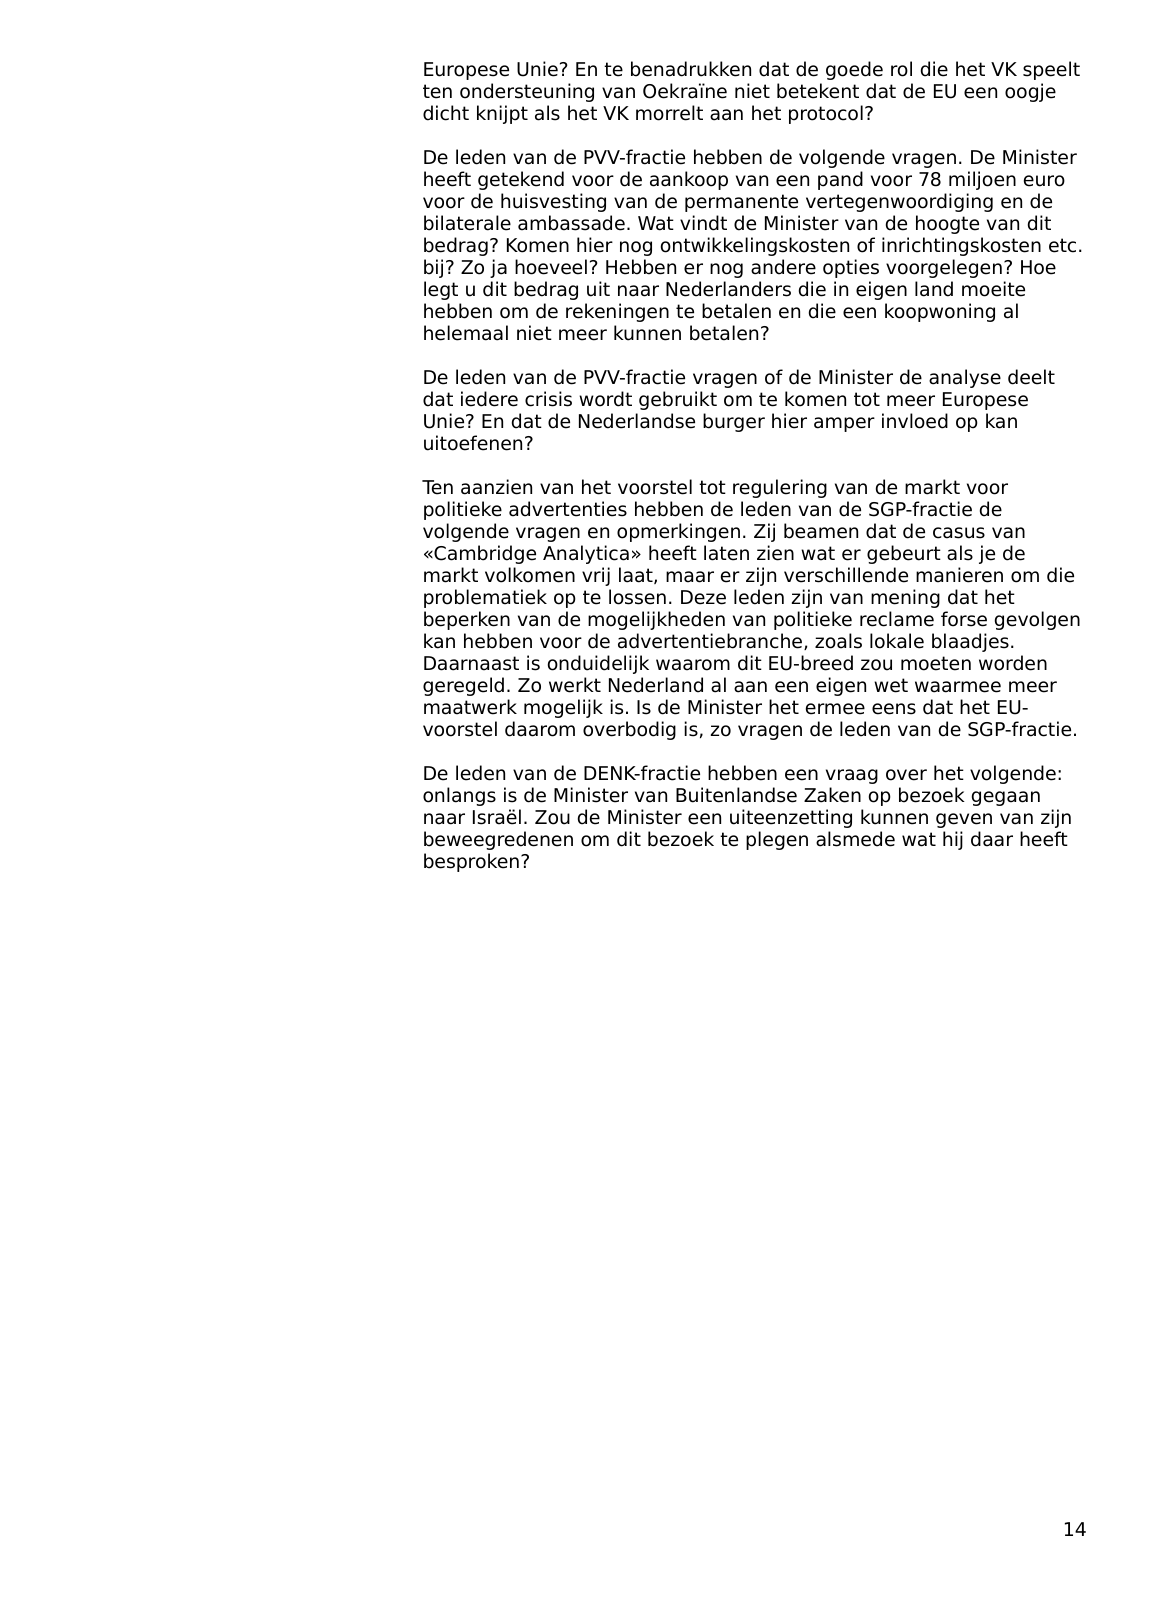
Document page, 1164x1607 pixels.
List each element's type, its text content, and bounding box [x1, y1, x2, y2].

text De leden van de DENK-fractie hebben een vraag over het volgende: onlangs is de Minister van Buitenlandse Zaken op bezoek gegaan naar Israël. Zou de Minister een uiteenzetting kunnen geven van zijn beweegredenen om dit bezoek te plegen alsmede wat hij daar heeft besproken? [422, 763, 1087, 873]
text Ten aanzien van het voorstel tot regulering van de markt voor politieke advertenties hebben de leden van de SGP-fractie de volgende vragen en opmerkingen. Zij beamen dat de casus van «Cambridge Analytica» heeft laten zien wat er gebeurt als je de markt volkomen vrij laat, maar er zijn verschillende manieren om die problematiek op te lossen. Deze leden zijn van mening dat het beperken van de mogelijkheden van politieke reclame forse gevolgen kan hebben voor de advertentiebranche, zoals lokale blaadjes. Daarnaast is onduidelijk waarom dit EU-breed zou moeten worden geregeld. Zo werkt Nederland al aan een eigen wet waarmee meer maatwerk mogelijk is. Is de Minister het ermee eens dat het EU-voorstel daarom overbodig is, zo vragen de leden van de SGP-fractie. [422, 477, 1087, 741]
text De leden van de PVV-fractie hebben de volgende vragen. De Minister heeft getekend voor de aankoop van een pand voor 78 miljoen euro voor de huisvesting van de permanente vertegenwoordiging en de bilaterale ambassade. Wat vindt de Minister van de hoogte van dit bedrag? Komen hier nog ontwikkelingskosten of inrichtingskosten etc. bij? Zo ja hoeveel? Hebben er nog andere opties voorgelegen? Hoe legt u dit bedrag uit naar Nederlanders die in eigen land moeite hebben om de rekeningen te betalen en die een koopwoning al helemaal niet meer kunnen betalen? [422, 147, 1087, 345]
text Europese Unie? En te benadrukken dat de goede rol die het VK speelt ten ondersteuning van Oekraïne niet betekent dat de EU een oogje dicht knijpt als het VK morrelt aan het protocol? [422, 59, 1087, 125]
text De leden van de PVV-fractie vragen of de Minister de analyse deelt dat iedere crisis wordt gebruikt om te komen tot meer Europese Unie? En dat de Nederlandse burger hier amper invloed op kan uitoefenen? [422, 367, 1087, 455]
